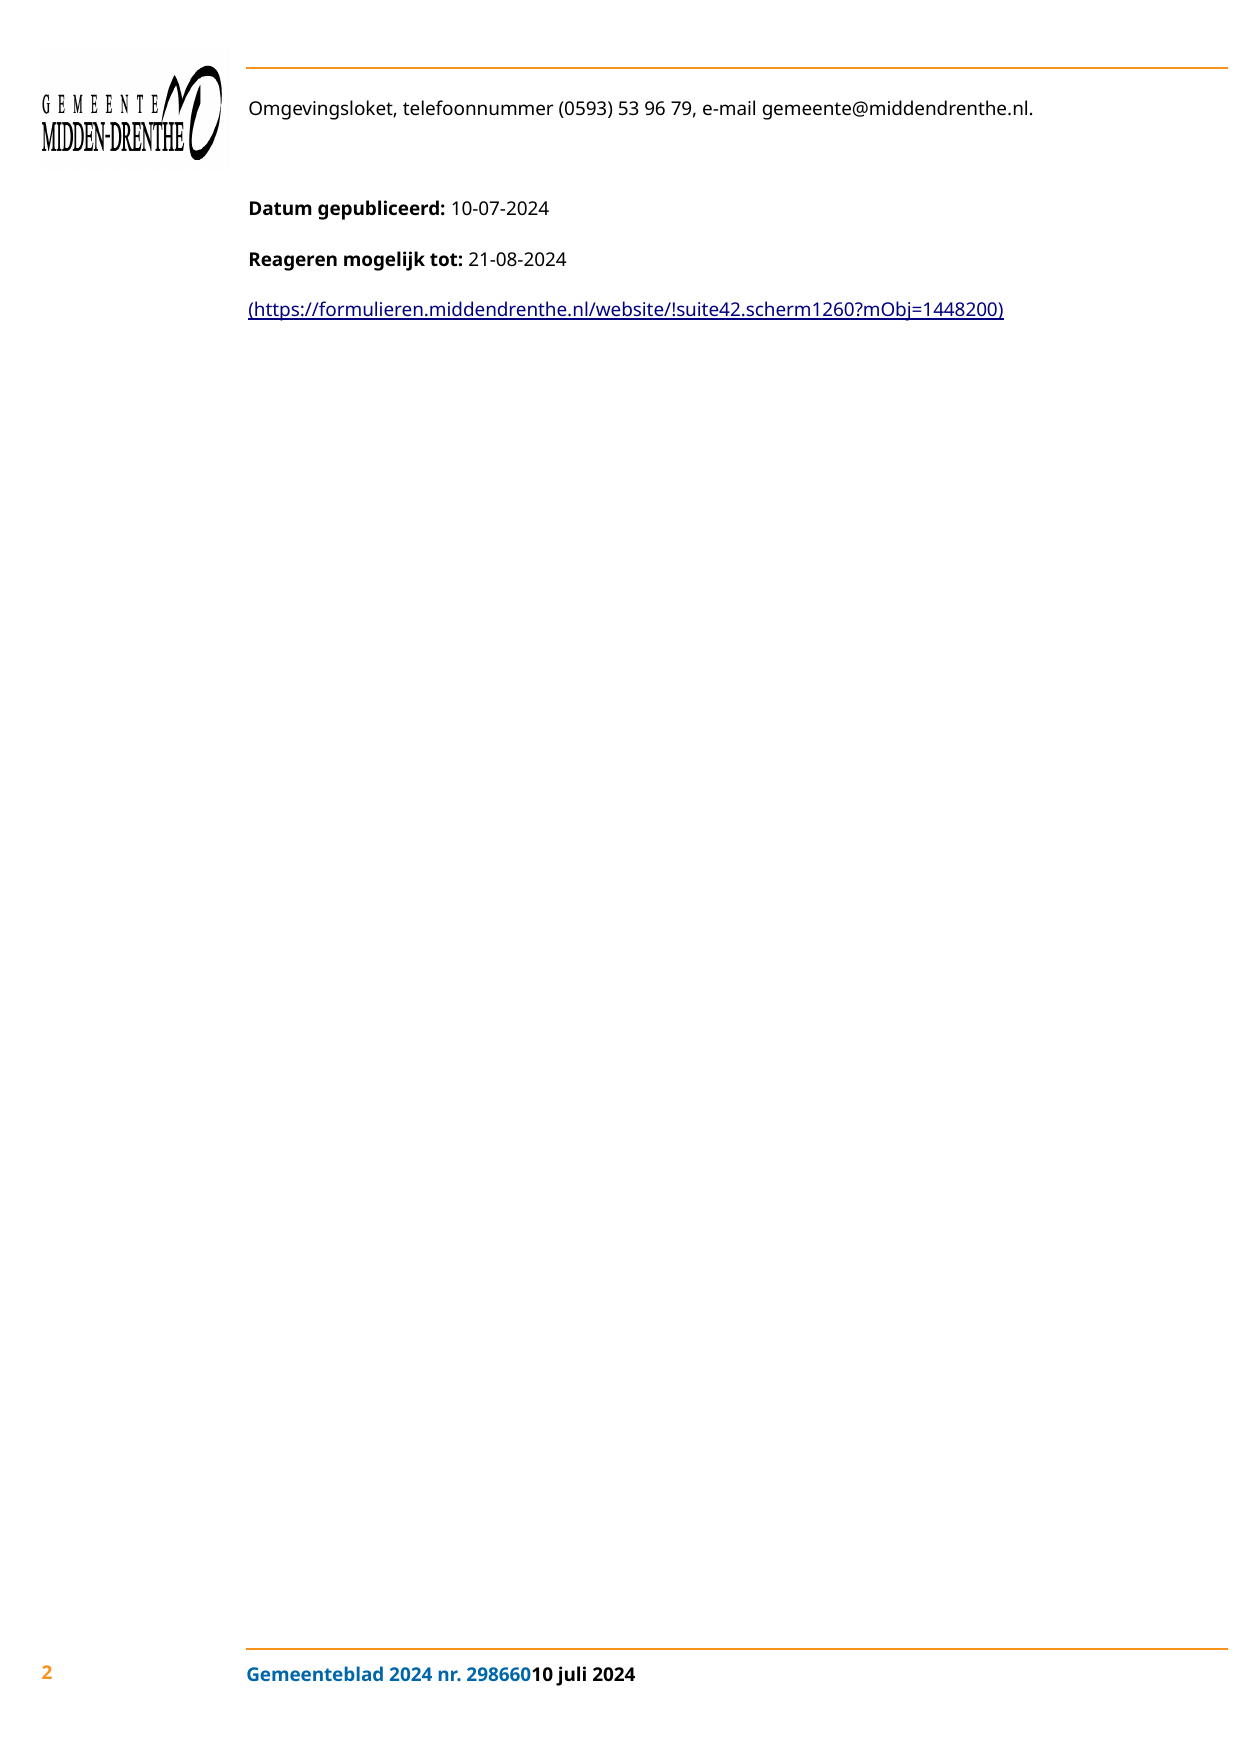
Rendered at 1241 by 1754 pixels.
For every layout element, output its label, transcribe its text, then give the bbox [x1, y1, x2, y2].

text Datum gepubliceerd: 10-07-2024 [248, 196, 1152, 221]
picture [41, 47, 231, 172]
text Reageren mogelijk tot: 21-08-2024 [248, 246, 1152, 272]
text Omgevingsloket, telefoonnummer (0593) 53 96 79, e-mail gemeente@middendrenthe.nl. [248, 95, 1152, 121]
text (https://formulieren.middendrenthe.nl/website/!suite42.scherm1260?mObj=1448200) [248, 296, 1152, 322]
